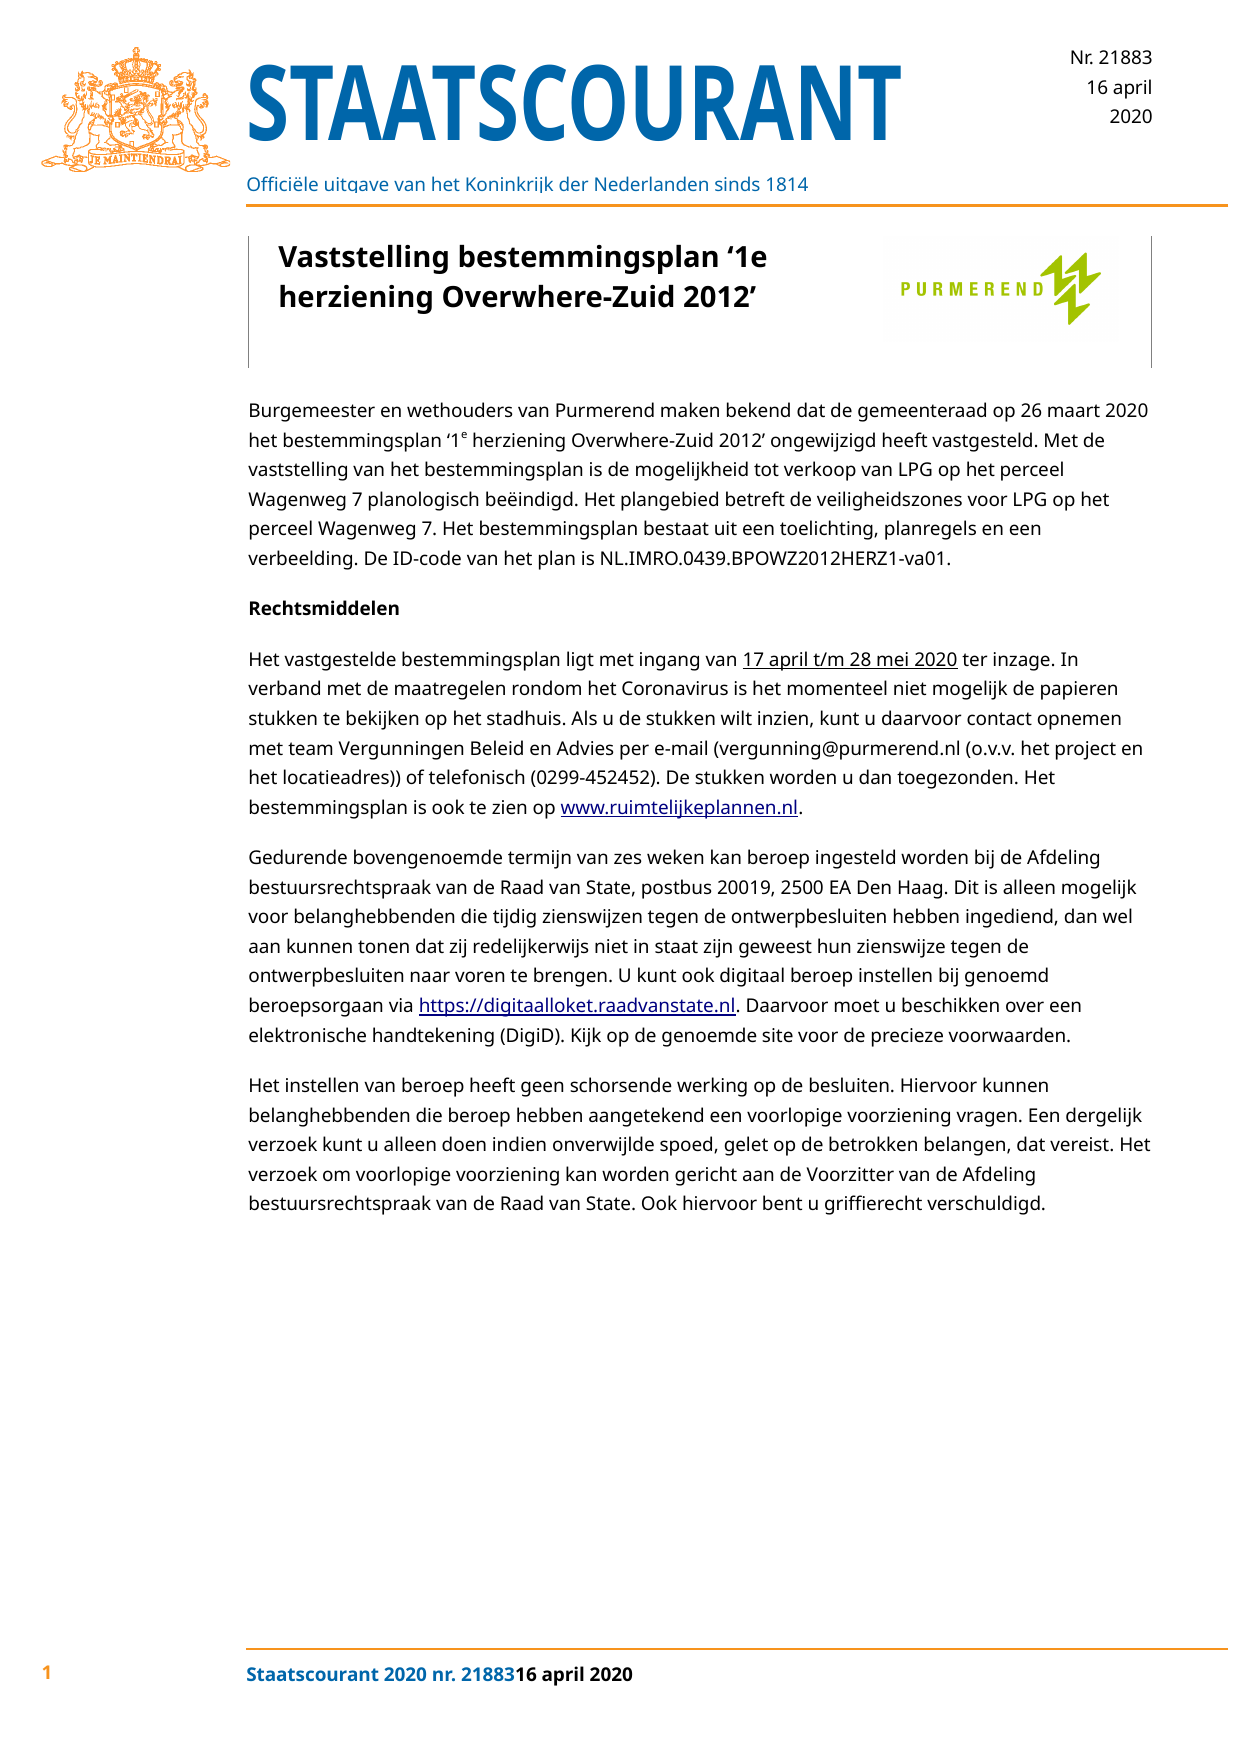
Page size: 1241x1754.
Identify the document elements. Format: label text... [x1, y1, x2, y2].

text Rechtsmiddelen [248, 596, 1152, 621]
picture [882, 236, 1119, 342]
table_header Vaststelling bestemmingsplan ‘1e herziening Overwhere-Zuid 2012’ [249, 236, 850, 368]
text Gedurende bovengenoemde termijn van zes weken kan beroep ingesteld worden bij de Afdeling bestuursrechtspraak van de Raad van State, postbus 20019, 2500 EA Den Haag. Dit is alleen mogelijk voor belanghebbenden die tijdig zienswijzen tegen de ontwerpbesluiten hebben ingediend, dan wel aan kunnen tonen dat zij redelijkerwijs niet in staat zijn geweest hun zienswijze tegen de ontwerpbesluiten naar voren te brengen. U kunt ook digitaal beroep instellen bij genoemd beroepsorgaan via https://digitaalloket.raadvanstate.nl. Daarvoor moet u beschikken over een elektronische handtekening (DigiD). Kijk op de genoemde site voor de precieze voorwaarden. [248, 844, 1152, 1047]
text Het vastgestelde bestemmingsplan ligt met ingang van 17 april t/m 28 mei 2020 ter inzage. In verband met de maatregelen rondom het Coronavirus is het momenteel niet mogelijk de papieren stukken te bekijken op het stadhuis. Als u de stukken wilt inzien, kunt u daarvoor contact opnemen met team Vergunningen Beleid en Advies per e-mail (vergunning@purmerend.nl (o.v.v. het project en het locatieadres)) of telefonisch (0299-452452). De stukken worden u dan toegezonden. Het bestemmingsplan is ook te zien op www.ruimtelijkeplannen.nl. [248, 646, 1152, 819]
text Het instellen van beroep heeft geen schorsende werking op de besluiten. Hiervoor kunnen belanghebbenden die beroep hebben aangetekend een voorlopige voorziening vragen. Een dergelijk verzoek kunt u alleen doen indien onverwijlde spoed, gelet op de betrokken belangen, dat vereist. Het verzoek om voorlopige voorziening kan worden gericht aan de Voorzitter van de Afdeling bestuursrechtspraak van de Raad van State. Ook hiervoor bent u griffierecht verschuldigd. [248, 1072, 1152, 1216]
text Burgemeester en wethouders van Purmerend maken bekend dat de gemeenteraad op 26 maart 2020 het bestemmingsplan ‘1e herziening Overwhere-Zuid 2012’ ongewijzigd heeft vastgesteld. Met de vaststelling van het bestemmingsplan is de mogelijkheid tot verkoop van LPG op het perceel Wagenweg 7 planologisch beëindigd. Het plangebied betreft de veiligheidszones voor LPG op het perceel Wagenweg 7. Het bestemmingsplan bestaat uit een toelichting, planregels en een verbeelding. De ID-code van het plan is NL.IMRO.0439.BPOWZ2012HERZ1-va01. [248, 397, 1152, 571]
picture [41, 47, 231, 172]
table_header [850, 236, 1151, 368]
